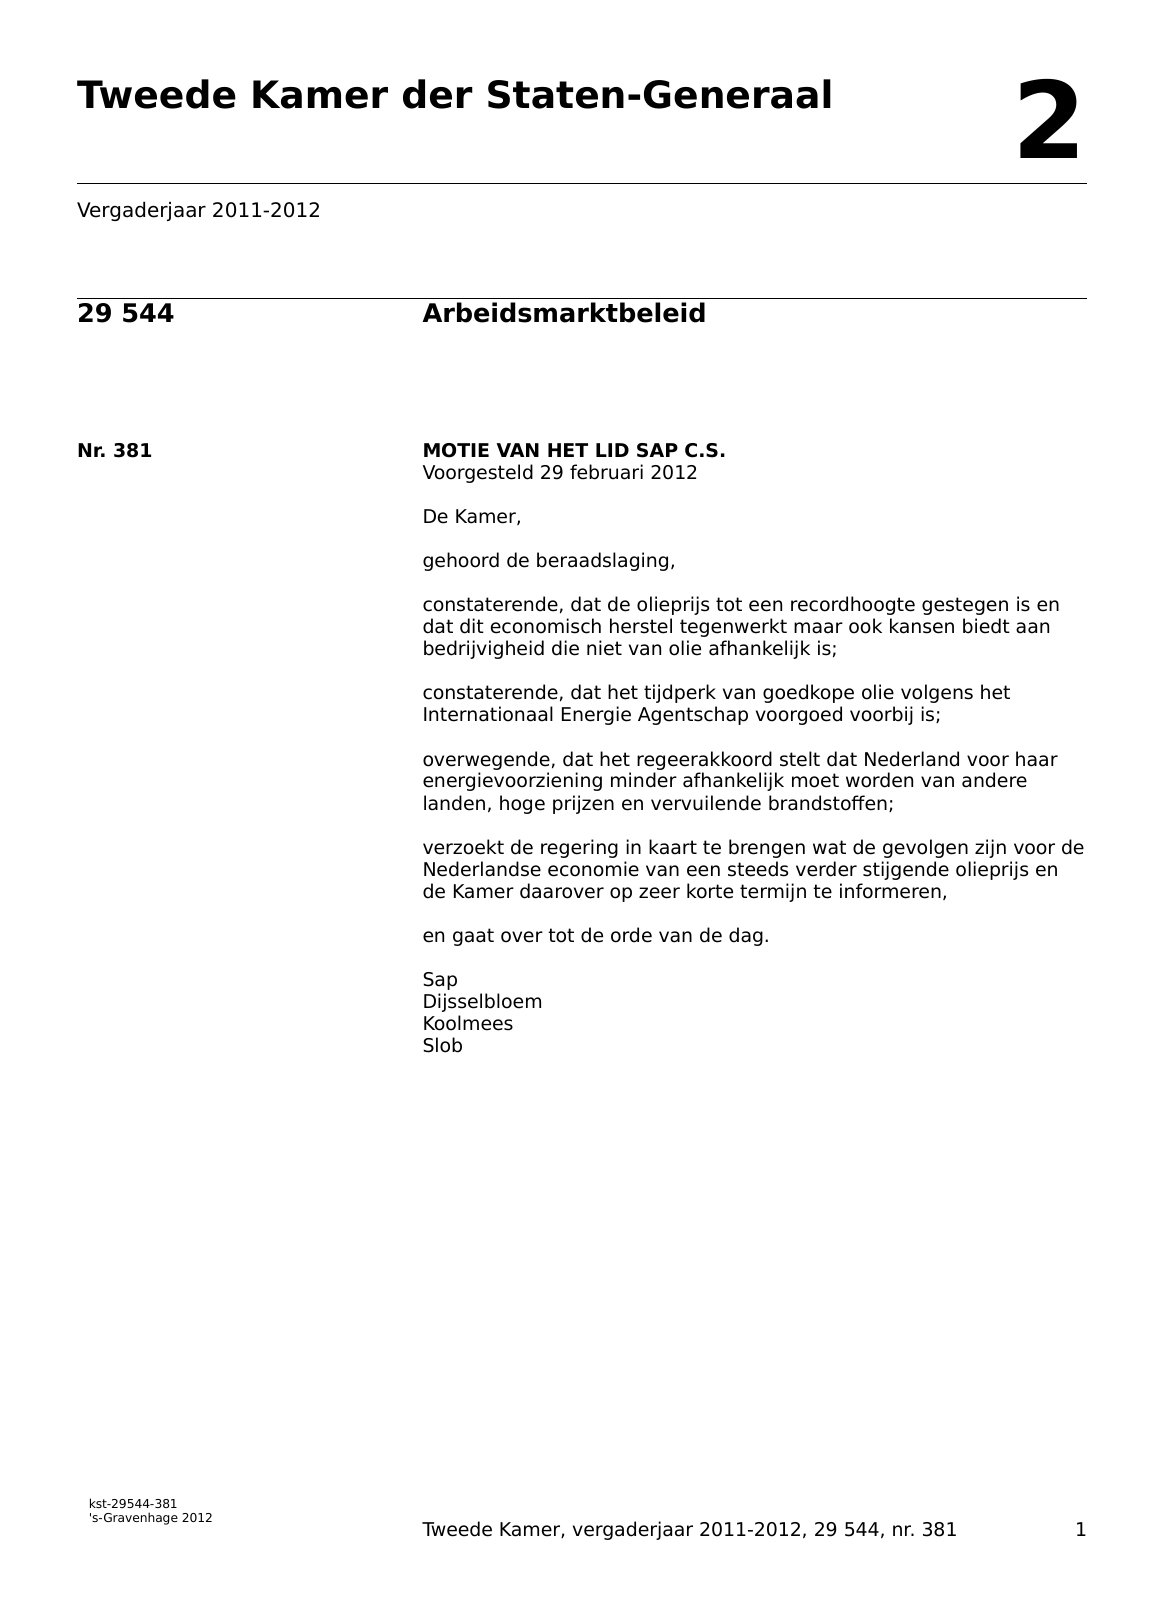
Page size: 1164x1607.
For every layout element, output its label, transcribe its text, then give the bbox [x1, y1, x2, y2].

table_cell Vergaderjaar 2011-2012 [77, 184, 1087, 298]
text Dijsselbloem [422, 991, 1087, 1013]
text Slob [422, 1035, 1087, 1057]
text De Kamer, [422, 506, 1087, 528]
text kst-29544-381 [88, 1497, 323, 1511]
text en gaat over tot de orde van de dag. [422, 925, 1087, 947]
text 's-Gravenhage 2012 [88, 1511, 323, 1525]
table_header 2 [886, 59, 1087, 183]
text Voorgesteld 29 februari 2012 [422, 462, 1087, 484]
text verzoekt de regering in kaart te brengen wat de gevolgen zijn voor de Nederlandse economie van een steeds verder stijgende olieprijs en de Kamer daarover op zeer korte termijn te informeren, [422, 837, 1087, 902]
text Koolmees [422, 1013, 1087, 1035]
table_header Tweede Kamer der Staten-Generaal [77, 59, 886, 183]
text Sap [422, 969, 1087, 991]
subtitle Nr. 381 MOTIE VAN HET LID SAP C.S. [77, 440, 1087, 462]
text overwegende, dat het regeerakkoord stelt dat Nederland voor haar energievoorziening minder afhankelijk moet worden van andere landen, hoge prijzen en vervuilende brandstoffen; [422, 748, 1087, 814]
text constaterende, dat de olieprijs tot een recordhoogte gestegen is en dat dit economisch herstel tegenwerkt maar ook kansen biedt aan bedrijvigheid die niet van olie afhankelijk is; [422, 594, 1087, 660]
text gehoord de beraadslaging, [422, 550, 1087, 572]
text constaterende, dat het tijdperk van goedkope olie volgens het Internationaal Energie Agentschap voorgoed voorbij is; [422, 682, 1087, 726]
subtitle 29 544 Arbeidsmarktbeleid [77, 299, 1087, 329]
